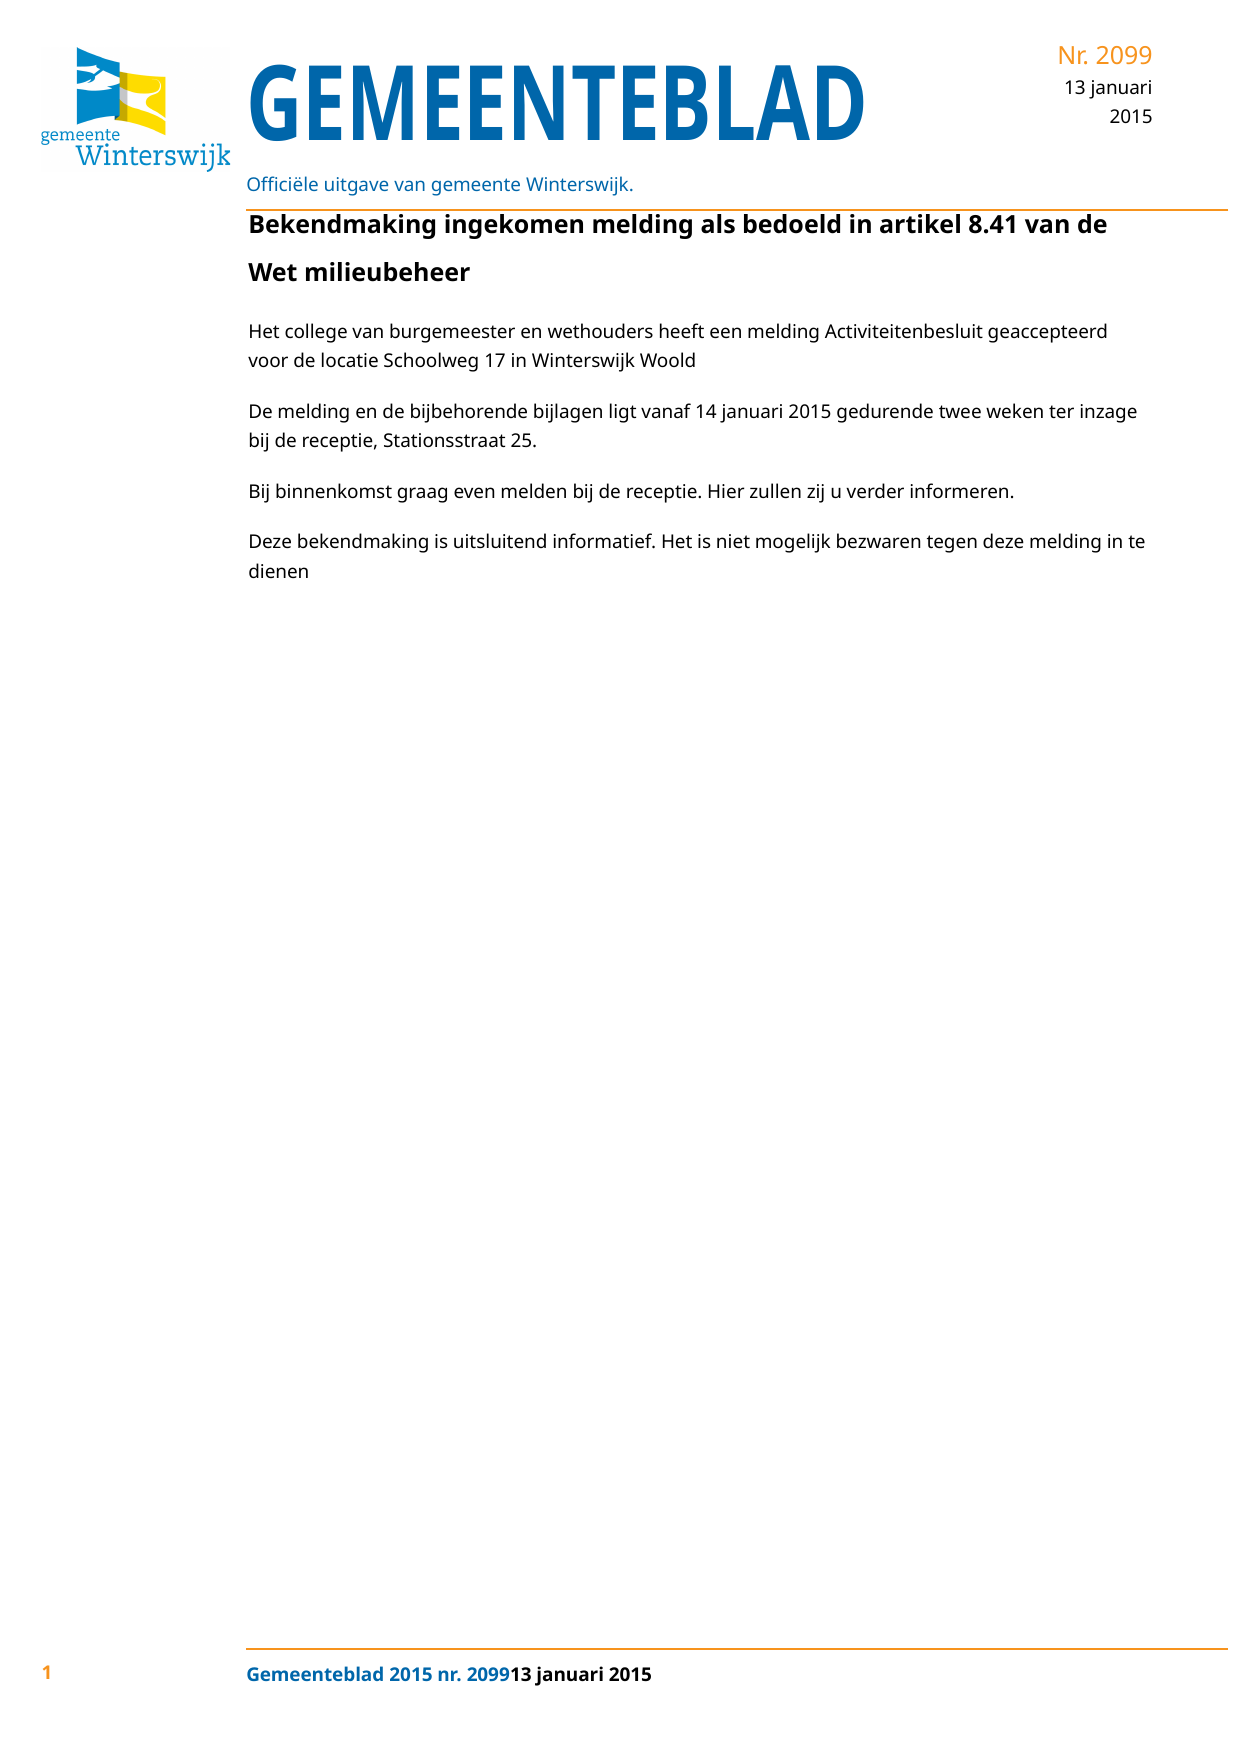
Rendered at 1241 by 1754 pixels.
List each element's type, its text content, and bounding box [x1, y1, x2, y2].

text Bekendmaking ingekomen melding als bedoeld in artikel 8.41 van de Wet milieubeheer [248, 211, 1152, 288]
text De melding en de bijbehorende bijlagen ligt vanaf 14 januari 2015 gedurende twee weken ter inzage bij de receptie, Stationsstraat 25. [248, 398, 1152, 453]
picture [41, 47, 231, 172]
text Het college van burgemeester en wethouders heeft een melding Activiteitenbesluit geaccepteerd voor de locatie Schoolweg 17 in Winterswijk Woold [248, 318, 1152, 373]
picture [225, 153, 231, 162]
text Bij binnenkomst graag even melden bij de receptie. Hier zullen zij u verder informeren. [248, 478, 1152, 504]
text Deze bekendmaking is uitsluitend informatief. Het is niet mogelijk bezwaren tegen deze melding in te dienen [248, 528, 1152, 584]
